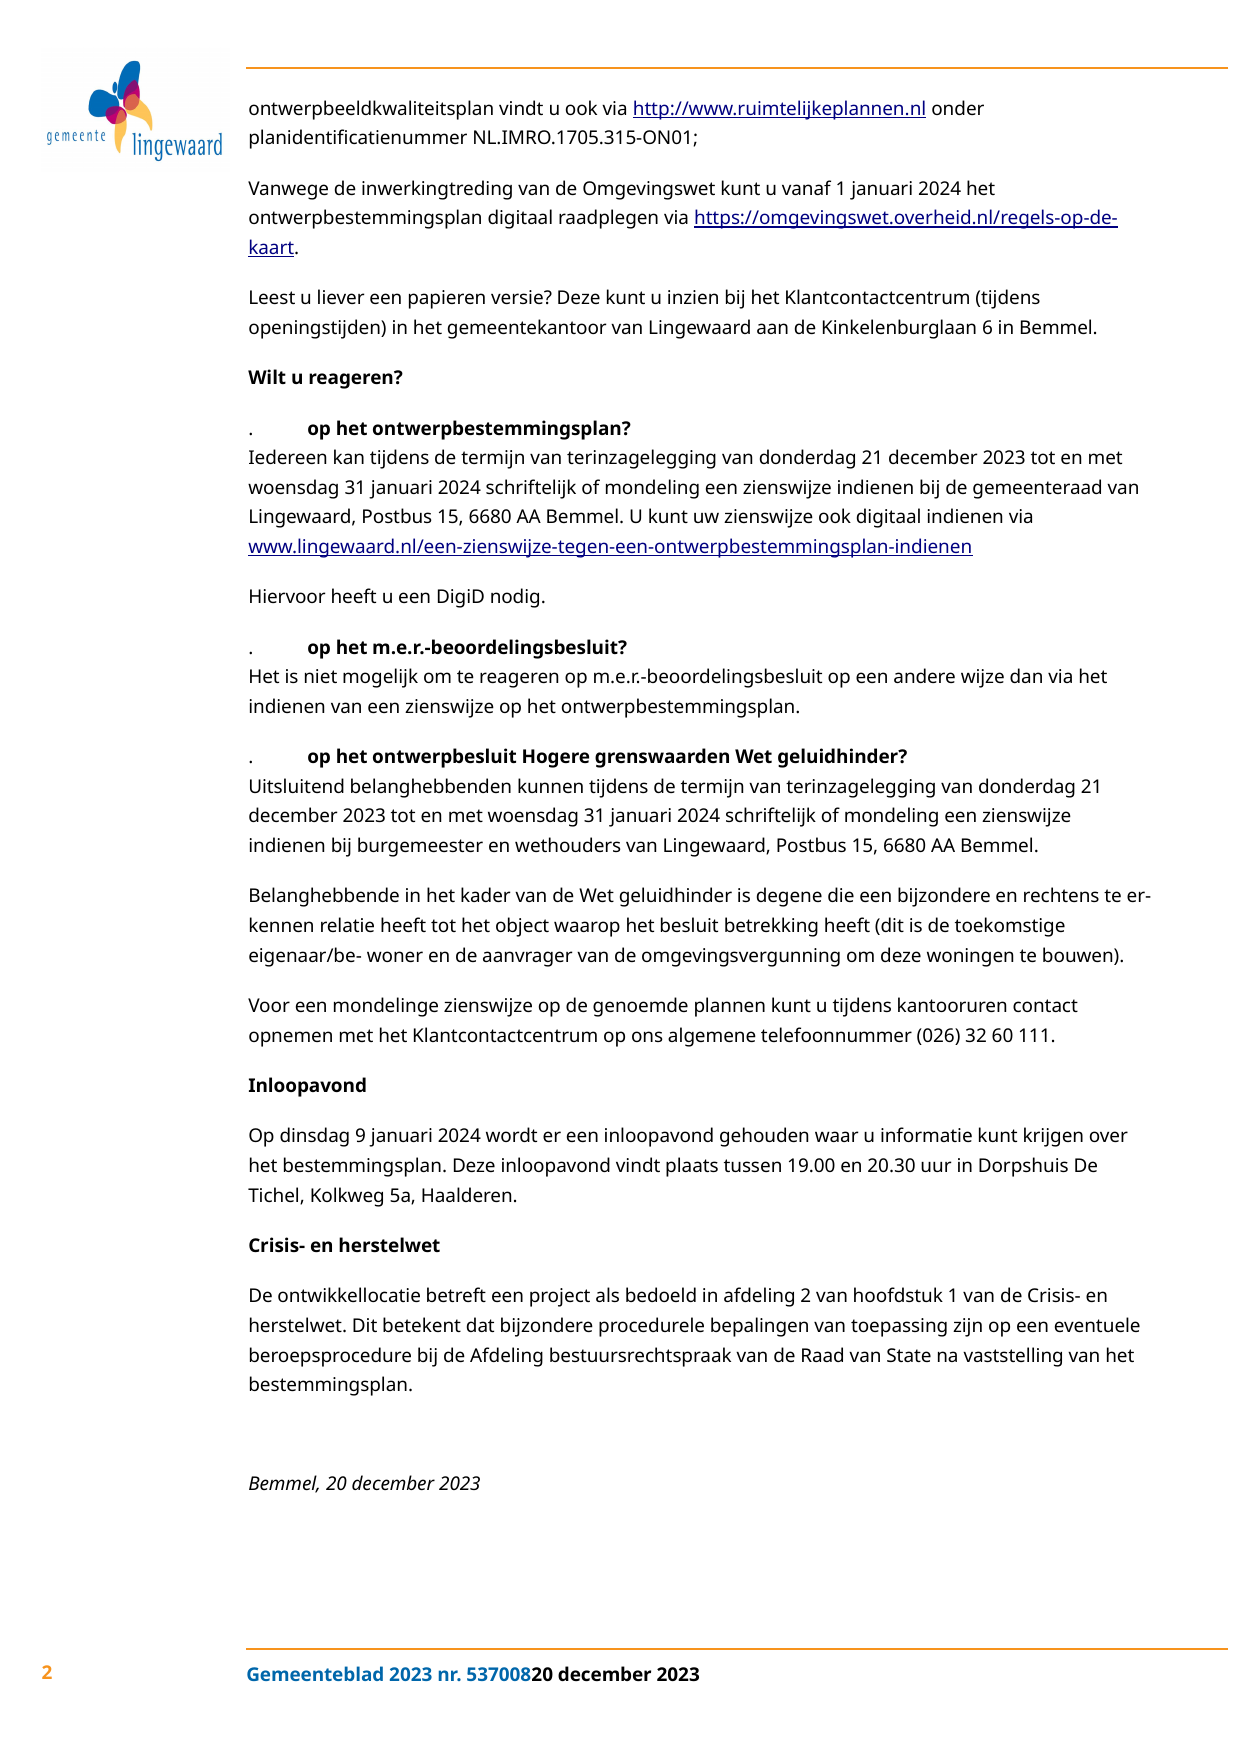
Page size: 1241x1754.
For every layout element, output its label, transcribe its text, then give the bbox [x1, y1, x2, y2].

text Inloopavond [248, 1072, 1152, 1098]
text Belanghebbende in het kader van de Wet geluidhinder is degene die een bijzondere en rechtens te er- kennen relatie heeft tot het object waarop het besluit betrekking heeft (dit is de toekomstige eigenaar/be- woner en de aanvrager van de omgevingsvergunning om deze woningen te bouwen). [248, 883, 1152, 968]
text De ontwikkellocatie betreft een project als bedoeld in afdeling 2 van hoofdstuk 1 van de Crisis- en herstelwet. Dit betekent dat bijzondere procedurele bepalingen van toepassing zijn op een eventuele beroepsprocedure bij de Afdeling bestuursrechtspraak van de Raad van State na vaststelling van het bestemmingsplan. [248, 1283, 1152, 1397]
text Wilt u reageren? [248, 364, 1152, 390]
text Op dinsdag 9 januari 2024 wordt er een inloopavond gehouden waar u informatie kunt krijgen over het bestemmingsplan. Deze inloopavond vindt plaats tussen 19.00 en 20.30 uur in Dorpshuis De Tichel, Kolkweg 5a, Haalderen. [248, 1123, 1152, 1208]
text Vanwege de inwerkingtreding van de Omgevingswet kunt u vanaf 1 januari 2024 het ontwerpbestemmingsplan digitaal raadplegen via https://omgevingswet.overheid.nl/regels-op-de-kaart. [248, 175, 1152, 260]
text Uitsluitend belanghebbenden kunnen tijdens de termijn van terinzagelegging van donderdag 21 december 2023 tot en met woensdag 31 januari 2024 schriftelijk of mondeling een zienswijze indienen bij burgemeester en wethouders van Lingewaard, Postbus 15, 6680 AA Bemmel. [248, 773, 1152, 858]
text ontwerpbeeldkwaliteitsplan vindt u ook via http://www.ruimtelijkeplannen.nl onder planidentificatienummer NL.IMRO.1705.315-ON01; [248, 95, 1152, 150]
text Bemmel, 20 december 2023 [248, 1470, 1152, 1495]
text Leest u liever een papieren versie? Deze kunt u inzien bij het Klantcontactcentrum (tijdens openingstijden) in het gemeentekantoor van Lingewaard aan de Kinkelenburglaan 6 in Bemmel. [248, 284, 1152, 340]
text Hiervoor heeft u een DigiD nodig. [248, 583, 1152, 609]
list op het ontwerpbestemmingsplan? [248, 415, 1152, 441]
list op het ontwerpbesluit Hogere grenswaarden Wet geluidhinder? [248, 743, 1152, 769]
list op het m.e.r.-beoordelingsbesluit? [248, 634, 1152, 660]
text Iedereen kan tijdens de termijn van terinzagelegging van donderdag 21 december 2023 tot en met woensdag 31 januari 2024 schriftelijk of mondeling een zienswijze indienen bij de gemeenteraad van Lingewaard, Postbus 15, 6680 AA Bemmel. U kunt uw zienswijze ook digitaal indienen via www.lingewaard.nl/een-zienswijze-tegen-een-ontwerpbestemmingsplan-indienen [248, 444, 1152, 559]
text Voor een mondelinge zienswijze op de genoemde plannen kunt u tijdens kantooruren contact opnemen met het Klantcontactcentrum op ons algemene telefoonnummer (026) 32 60 111. [248, 992, 1152, 1048]
text Het is niet mogelijk om te reageren op m.e.r.-beoordelingsbesluit op een andere wijze dan via het indienen van een zienswijze op het ontwerpbestemmingsplan. [248, 663, 1152, 719]
picture [41, 47, 231, 172]
text Crisis- en herstelwet [248, 1232, 1152, 1258]
